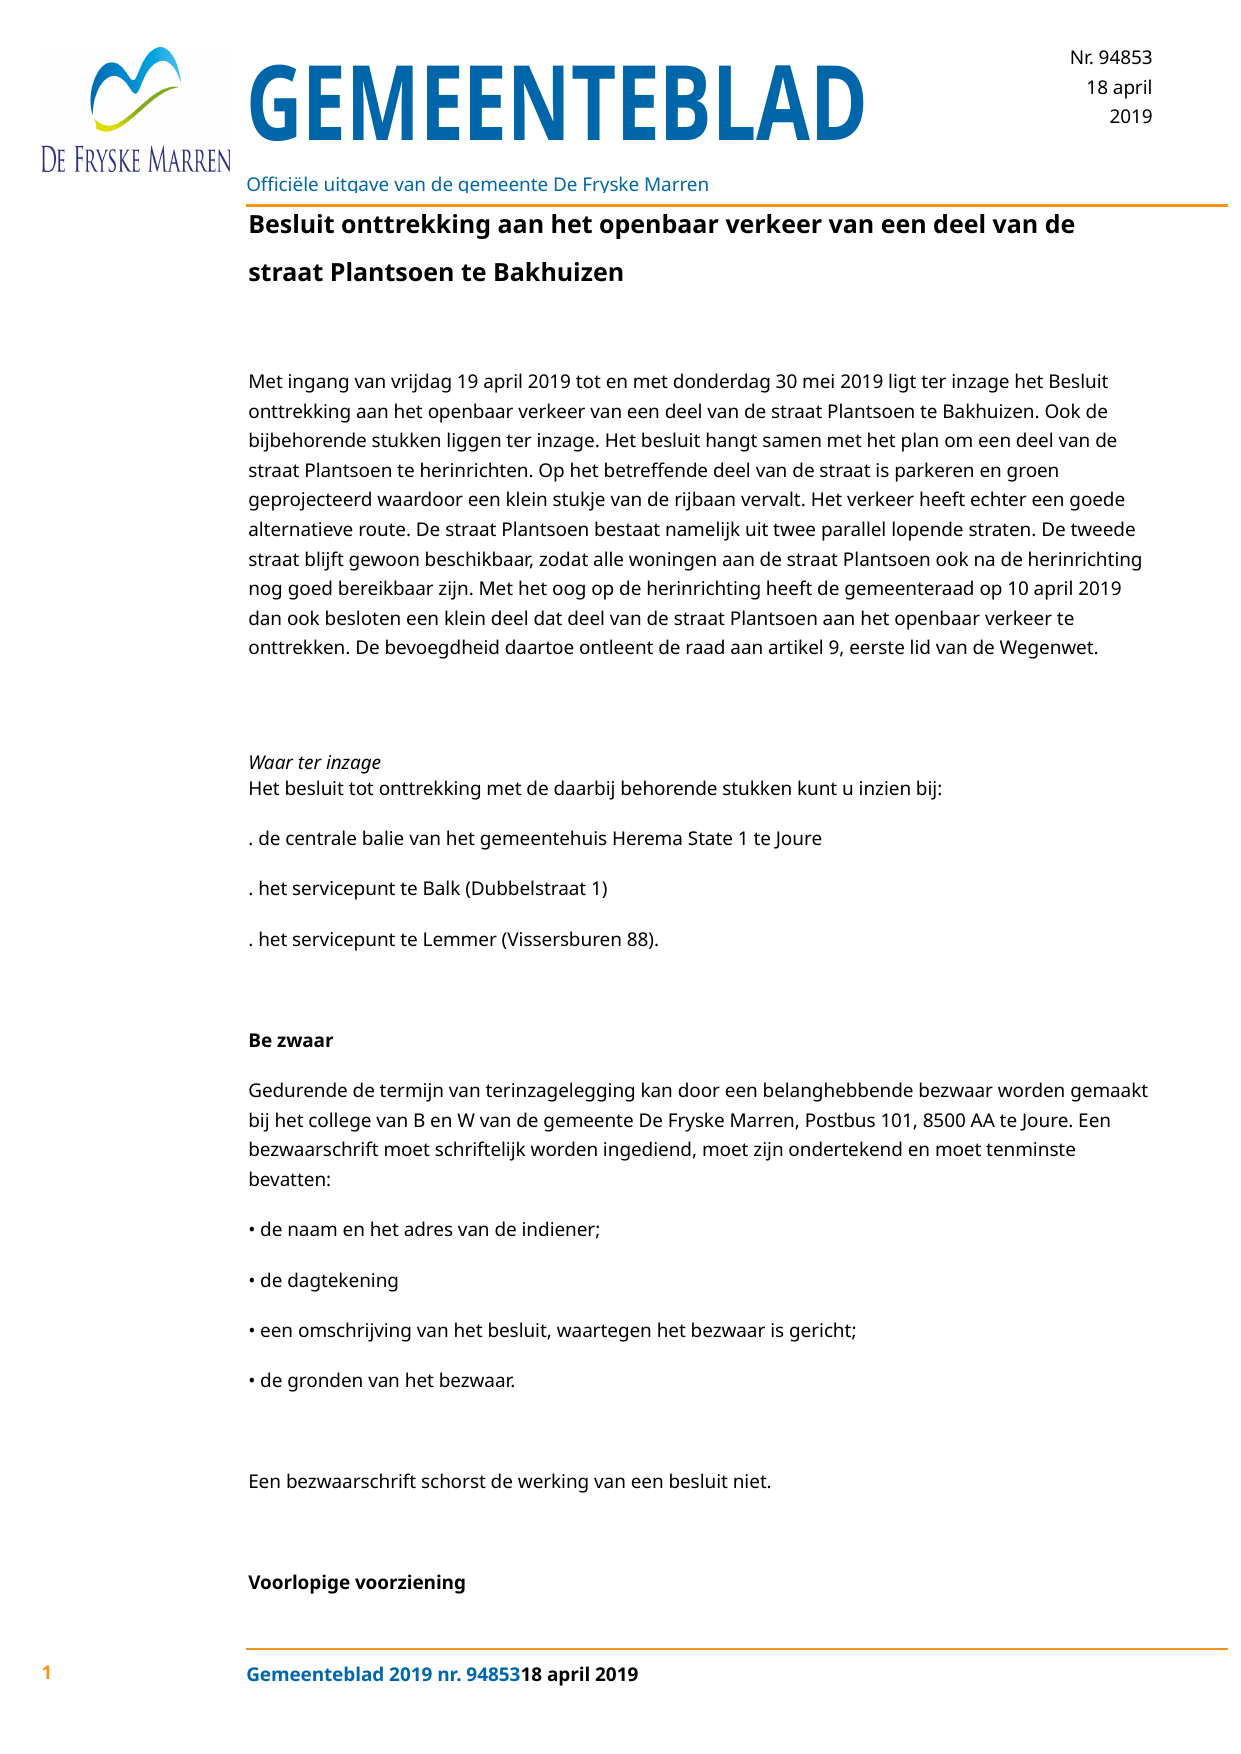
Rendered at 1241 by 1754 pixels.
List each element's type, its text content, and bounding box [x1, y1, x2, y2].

text . de centrale balie van het gemeentehuis Herema State 1 te Joure [248, 825, 1152, 851]
text Be zwaar [248, 1027, 1152, 1052]
text Voorlopige voorziening [248, 1569, 1152, 1595]
text • de dagtekening [248, 1267, 1152, 1292]
text • de naam en het adres van de indiener; [248, 1216, 1152, 1242]
text . het servicepunt te Balk (Dubbelstraat 1) [248, 876, 1152, 901]
text . het servicepunt te Lemmer (Vissersburen 88). [248, 926, 1152, 952]
text Besluit onttrekking aan het openbaar verkeer van een deel van de straat Plantsoen te Bakhuizen [248, 207, 1152, 288]
picture [41, 47, 231, 172]
text • een omschrijving van het besluit, waartegen het bezwaar is gericht; [248, 1317, 1152, 1343]
text Een bezwaarschrift schorst de werking van een besluit niet. [248, 1468, 1152, 1494]
text Met ingang van vrijdag 19 april 2019 tot en met donderdag 30 mei 2019 ligt ter inzage het Besluit onttrekking aan het openbaar verkeer van een deel van de straat Plantsoen te Bakhuizen. Ook de bijbehorende stukken liggen ter inzage. Het besluit hangt samen met het plan om een deel van de straat Plantsoen te herinrichten. Op het betreffende deel van de straat is parkeren en groen geprojecteerd waardoor een klein stukje van de rijbaan vervalt. Het verkeer heeft echter een goede alternatieve route. De straat Plantsoen bestaat namelijk uit twee parallel lopende straten. De tweede straat blijft gewoon beschikbaar, zodat alle woningen aan de straat Plantsoen ook na de herinrichting nog goed bereikbaar zijn. Met het oog op de herinrichting heeft de gemeenteraad op 10 april 2019 dan ook besloten een klein deel dat deel van de straat Plantsoen aan het openbaar verkeer te onttrekken. De bevoegdheid daartoe ontleent de raad aan artikel 9, eerste lid van de Wegenwet. [248, 368, 1152, 660]
text Waar ter inzage [248, 749, 1152, 775]
text Gedurende de termijn van terinzagelegging kan door een belanghebbende bezwaar worden gemaakt bij het college van B en W van de gemeente De Fryske Marren, Postbus 101, 8500 AA te Joure. Een bezwaarschrift moet schriftelijk worden ingediend, moet zijn ondertekend en moet tenminste bevatten: [248, 1077, 1152, 1192]
text Het besluit tot onttrekking met de daarbij behorende stukken kunt u inzien bij: [248, 775, 1152, 800]
text • de gronden van het bezwaar. [248, 1368, 1152, 1393]
